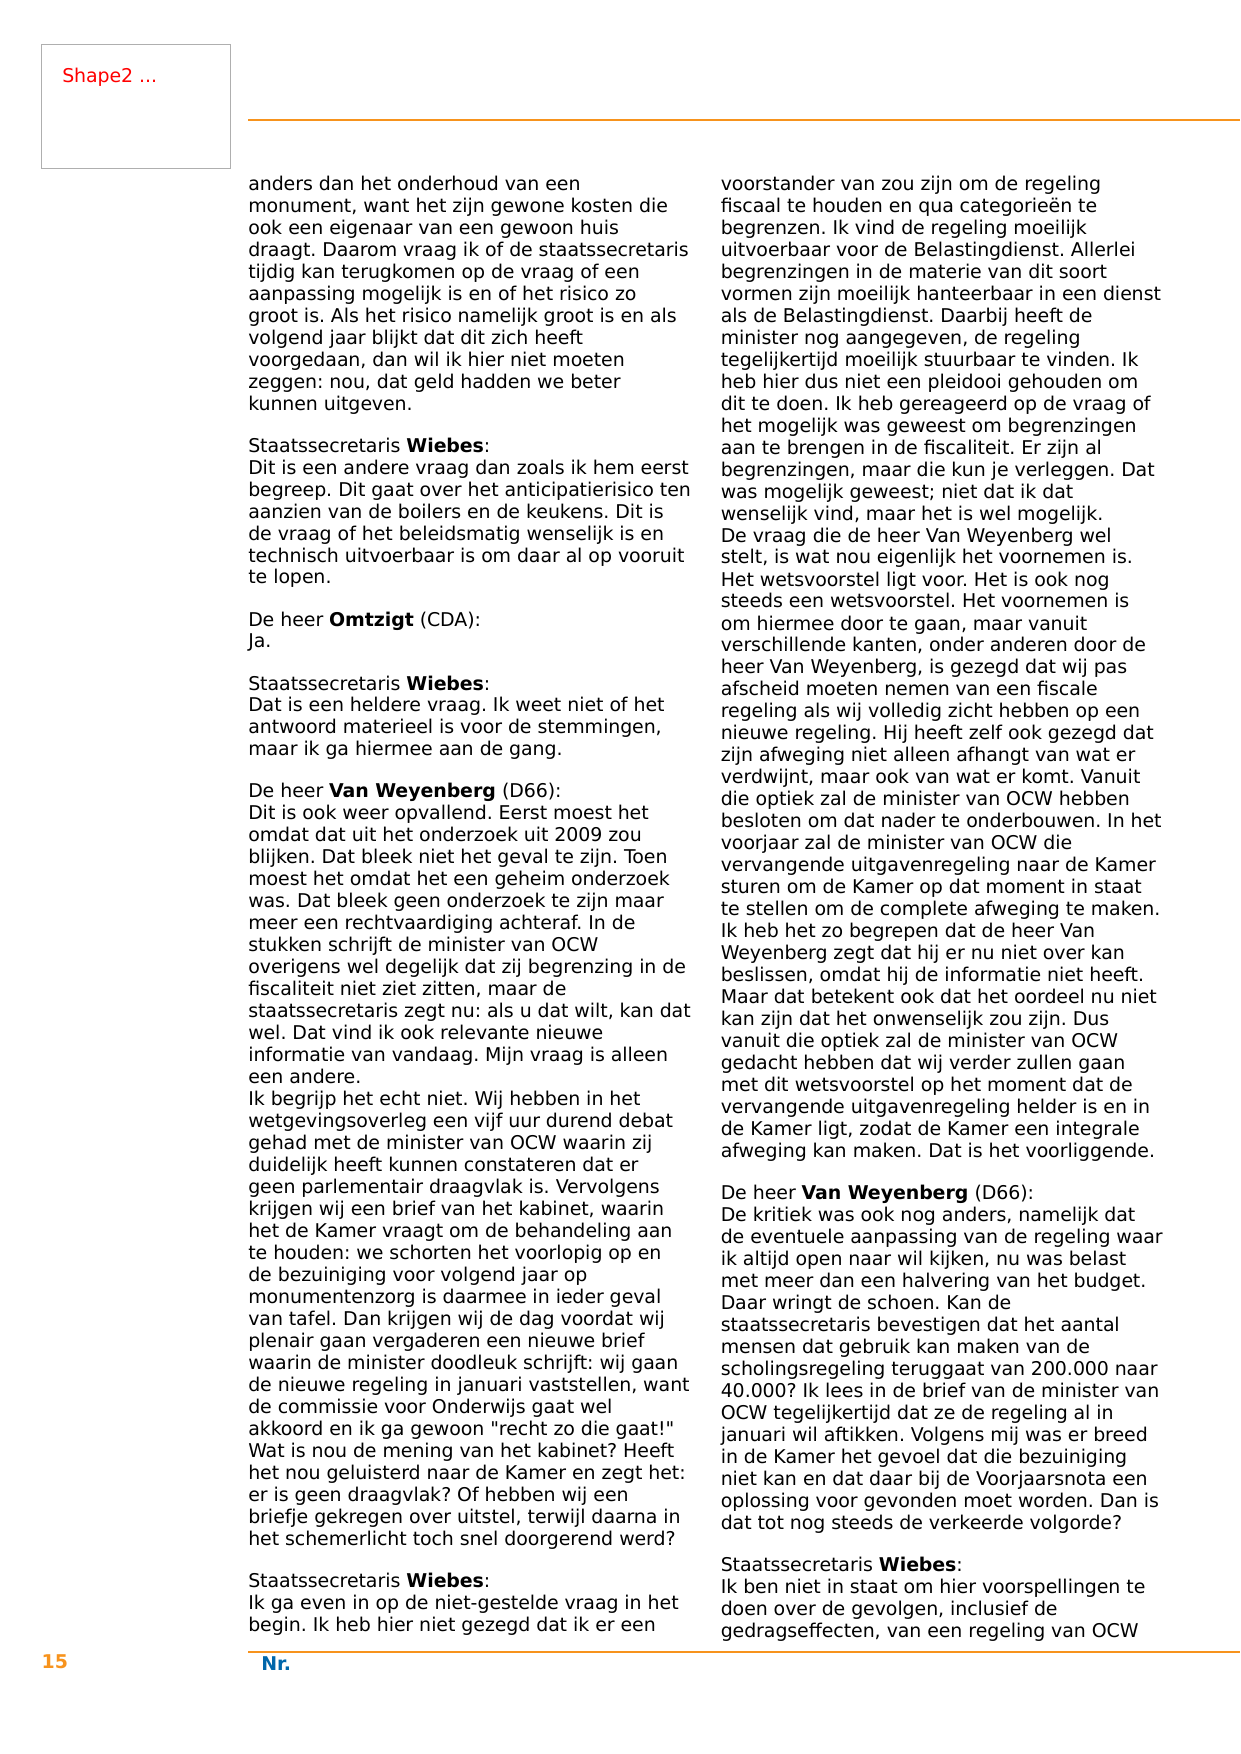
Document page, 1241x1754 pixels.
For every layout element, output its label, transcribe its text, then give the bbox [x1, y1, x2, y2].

text Ik begrijp het echt niet. Wij hebben in het wetgevingsoverleg een vijf uur durend debat gehad met de minister van OCW waarin zij duidelijk heeft kunnen constateren dat er geen parlementair draagvlak is. Vervolgens krijgen wij een brief van het kabinet, waarin het de Kamer vraagt om de behandeling aan te houden: we schorten het voorlopig op en de bezuiniging voor volgend jaar op monumentenzorg is daarmee in ieder geval van tafel. Dan krijgen wij de dag voordat wij plenair gaan vergaderen een nieuwe brief waarin de minister doodleuk schrijft: wij gaan de nieuwe regeling in januari vaststellen, want de commissie voor Onderwijs gaat wel akkoord en ik ga gewoon "recht zo die gaat!" Wat is nou de mening van het kabinet? Heeft het nou geluisterd naar de Kamer en zegt het: er is geen draagvlak? Of hebben wij een briefje gekregen over uitstel, terwijl daarna in het schemerlicht toch snel doorgerend werd? [248, 1088, 691, 1549]
text De heer Van Weyenberg (D66): [248, 780, 691, 802]
text Ik ga even in op de niet-gestelde vraag in het begin. Ik heb hier niet gezegd dat ik er een [248, 1592, 691, 1636]
text Dat is een heldere vraag. Ik weet niet of het antwoord materieel is voor de stemmingen, maar ik ga hiermee aan de gang. [248, 694, 691, 760]
text De vraag die de heer Van Weyenberg wel stelt, is wat nou eigenlijk het voornemen is. Het wetsvoorstel ligt voor. Het is ook nog steeds een wetsvoorstel. Het voornemen is om hiermee door te gaan, maar vanuit verschillende kanten, onder anderen door de heer Van Weyenberg, is gezegd dat wij pas afscheid moeten nemen van een fiscale regeling als wij volledig zicht hebben op een nieuwe regeling. Hij heeft zelf ook gezegd dat zijn afweging niet alleen afhangt van wat er verdwijnt, maar ook van wat er komt. Vanuit die optiek zal de minister van OCW hebben besloten om dat nader te onderbouwen. In het voorjaar zal de minister van OCW die vervangende uitgavenregeling naar de Kamer sturen om de Kamer op dat moment in staat te stellen om de complete afweging te maken. Ik heb het zo begrepen dat de heer Van Weyenberg zegt dat hij er nu niet over kan beslissen, omdat hij de informatie niet heeft. Maar dat betekent ook dat het oordeel nu niet kan zijn dat het onwenselijk zou zijn. Dus vanuit die optiek zal de minister van OCW gedacht hebben dat wij verder zullen gaan met dit wetsvoorstel op het moment dat de vervangende uitgavenregeling helder is en in de Kamer ligt, zodat de Kamer een integrale afweging kan maken. Dat is het voorliggende. [721, 524, 1163, 1162]
text Staatssecretaris Wiebes: [248, 672, 691, 694]
text Dit is een andere vraag dan zoals ik hem eerst begreep. Dit gaat over het anticipatierisico ten aanzien van de boilers en de keukens. Dit is de vraag of het beleidsmatig wenselijk is en technisch uitvoerbaar is om daar al op vooruit te lopen. [248, 457, 691, 588]
text Ja. [248, 630, 691, 652]
text voorstander van zou zijn om de regeling fiscaal te houden en qua categorieën te begrenzen. Ik vind de regeling moeilijk uitvoerbaar voor de Belastingdienst. Allerlei begrenzingen in de materie van dit soort vormen zijn moeilijk hanteerbaar in een dienst als de Belastingdienst. Daarbij heeft de minister nog aangegeven, de regeling tegelijkertijd moeilijk stuurbaar te vinden. Ik heb hier dus niet een pleidooi gehouden om dit te doen. Ik heb gereageerd op de vraag of het mogelijk was geweest om begrenzingen aan te brengen in de fiscaliteit. Er zijn al begrenzingen, maar die kun je verleggen. Dat was mogelijk geweest; niet dat ik dat wenselijk vind, maar het is wel mogelijk. [721, 173, 1163, 524]
text Staatssecretaris Wiebes: [721, 1553, 1163, 1576]
text Staatssecretaris Wiebes: [248, 1569, 691, 1592]
text Staatssecretaris Wiebes: [248, 434, 691, 457]
text Ik ben niet in staat om hier voorspellingen te doen over de gevolgen, inclusief de gedragseffecten, van een regeling van OCW [721, 1576, 1163, 1641]
text De heer Van Weyenberg (D66): [721, 1182, 1163, 1204]
text De kritiek was ook nog anders, namelijk dat de eventuele aanpassing van de regeling waar ik altijd open naar wil kijken, nu was belast met meer dan een halvering van het budget. Daar wringt de schoen. Kan de staatssecretaris bevestigen dat het aantal mensen dat gebruik kan maken van de scholingsregeling teruggaat van 200.000 naar 40.000? Ik lees in de brief van de minister van OCW tegelijkertijd dat ze de regeling al in januari wil aftikken. Volgens mij was er breed in de Kamer het gevoel dat die bezuiniging niet kan en dat daar bij de Voorjaarsnota een oplossing voor gevonden moet worden. Dan is dat tot nog steeds de verkeerde volgorde? [721, 1204, 1163, 1533]
text anders dan het onderhoud van een monument, want het zijn gewone kosten die ook een eigenaar van een gewoon huis draagt. Daarom vraag ik of de staatssecretaris tijdig kan terugkomen op de vraag of een aanpassing mogelijk is en of het risico zo groot is. Als het risico namelijk groot is en als volgend jaar blijkt dat dit zich heeft voorgedaan, dan wil ik hier niet moeten zeggen: nou, dat geld hadden we beter kunnen uitgeven. [248, 173, 691, 414]
text Dit is ook weer opvallend. Eerst moest het omdat dat uit het onderzoek uit 2009 zou blijken. Dat bleek niet het geval te zijn. Toen moest het omdat het een geheim onderzoek was. Dat bleek geen onderzoek te zijn maar meer een rechtvaardiging achteraf. In de stukken schrijft de minister van OCW overigens wel degelijk dat zij begrenzing in de fiscaliteit niet ziet zitten, maar de staatssecretaris zegt nu: als u dat wilt, kan dat wel. Dat vind ik ook relevante nieuwe informatie van vandaag. Mijn vraag is alleen een andere. [248, 802, 691, 1088]
text De heer Omtzigt (CDA): [248, 608, 691, 630]
